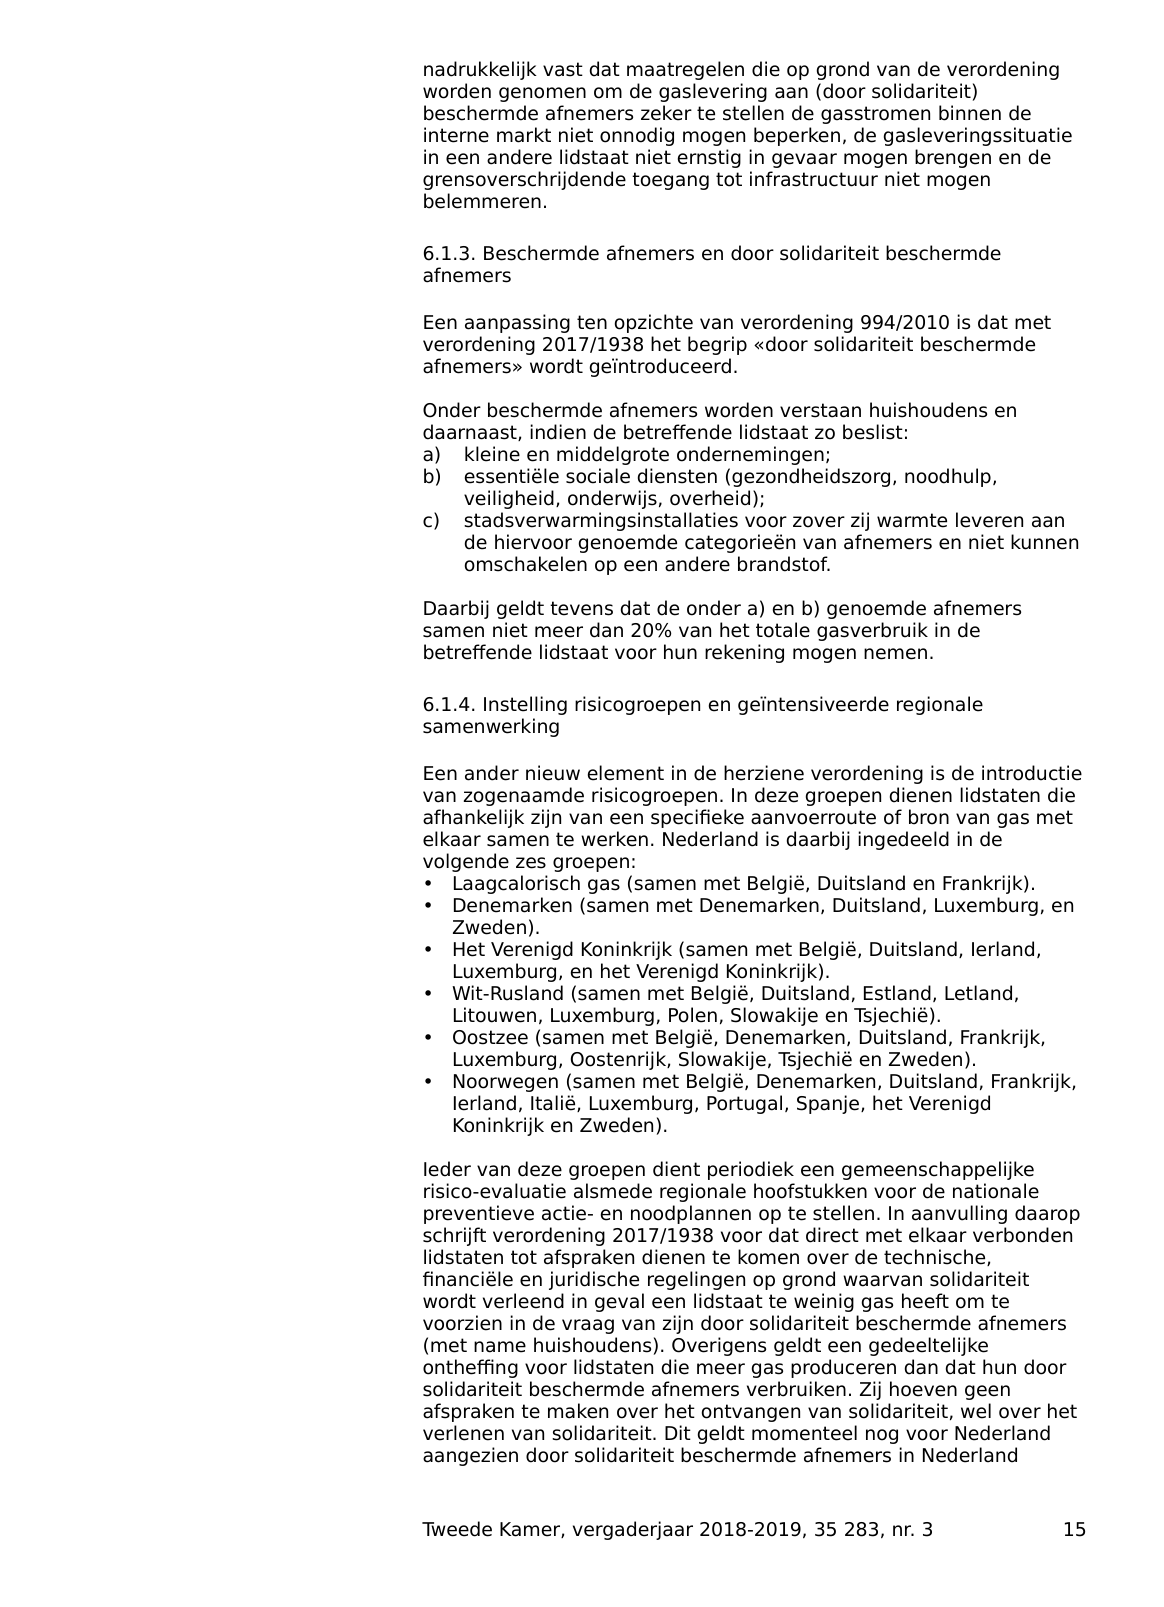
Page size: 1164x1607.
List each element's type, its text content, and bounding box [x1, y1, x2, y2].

text • Het Verenigd Koninkrijk (samen met België, Duitsland, Ierland, Luxemburg, en het Verenigd Koninkrijk). [422, 939, 1087, 983]
text Een ander nieuw element in de herziene verordening is de introductie van zogenaamde risicogroepen. In deze groepen dienen lidstaten die afhankelijk zijn van een specifieke aanvoerroute of bron van gas met elkaar samen te werken. Nederland is daarbij ingedeeld in de volgende zes groepen: [422, 763, 1087, 873]
text • Laagcalorisch gas (samen met België, Duitsland en Frankrijk). [422, 873, 1087, 895]
subtitle 6.1.3. Beschermde afnemers en door solidariteit beschermde afnemers [422, 243, 1087, 287]
subtitle 6.1.4. Instelling risicogroepen en geïntensiveerde regionale samenwerking [422, 694, 1087, 738]
text • Oostzee (samen met België, Denemarken, Duitsland, Frankrijk, Luxemburg, Oostenrijk, Slowakije, Tsjechië en Zweden). [422, 1027, 1087, 1071]
text • Wit-Rusland (samen met België, Duitsland, Estland, Letland, Litouwen, Luxemburg, Polen, Slowakije en Tsjechië). [422, 983, 1087, 1027]
text Een aanpassing ten opzichte van verordening 994/2010 is dat met verordening 2017/1938 het begrip «door solidariteit beschermde afnemers» wordt geïntroduceerd. [422, 312, 1087, 378]
text c) stadsverwarmingsinstallaties voor zover zij warmte leveren aan de hiervoor genoemde categorieën van afnemers en niet kunnen omschakelen op een andere brandstof. [422, 510, 1087, 576]
text a) kleine en middelgrote ondernemingen; [422, 444, 1087, 466]
text Onder beschermde afnemers worden verstaan huishoudens en daarnaast, indien de betreffende lidstaat zo beslist: [422, 400, 1087, 444]
text b) essentiële sociale diensten (gezondheidszorg, noodhulp, veiligheid, onderwijs, overheid); [422, 466, 1087, 510]
text • Denemarken (samen met Denemarken, Duitsland, Luxemburg, en Zweden). [422, 895, 1087, 939]
text Ieder van deze groepen dient periodiek een gemeenschappelijke risico-evaluatie alsmede regionale hoofstukken voor de nationale preventieve actie- en noodplannen op te stellen. In aanvulling daarop schrijft verordening 2017/1938 voor dat direct met elkaar verbonden lidstaten tot afspraken dienen te komen over de technische, financiële en juridische regelingen op grond waarvan solidariteit wordt verleend in geval een lidstaat te weinig gas heeft om te voorzien in de vraag van zijn door solidariteit beschermde afnemers (met name huishoudens). Overigens geldt een gedeeltelijke ontheffing voor lidstaten die meer gas produceren dan dat hun door solidariteit beschermde afnemers verbruiken. Zij hoeven geen afspraken te maken over het ontvangen van solidariteit, wel over het verlenen van solidariteit. Dit geldt momenteel nog voor Nederland aangezien door solidariteit beschermde afnemers in Nederland [422, 1159, 1087, 1466]
text Daarbij geldt tevens dat de onder a) en b) genoemde afnemers samen niet meer dan 20% van het totale gasverbruik in de betreffende lidstaat voor hun rekening mogen nemen. [422, 598, 1087, 664]
text • Noorwegen (samen met België, Denemarken, Duitsland, Frankrijk, Ierland, Italië, Luxemburg, Portugal, Spanje, het Verenigd Koninkrijk en Zweden). [422, 1071, 1087, 1137]
text nadrukkelijk vast dat maatregelen die op grond van de verordening worden genomen om de gaslevering aan (door solidariteit) beschermde afnemers zeker te stellen de gasstromen binnen de interne markt niet onnodig mogen beperken, de gasleveringssituatie in een andere lidstaat niet ernstig in gevaar mogen brengen en de grensoverschrijdende toegang tot infrastructuur niet mogen belemmeren. [422, 59, 1087, 213]
